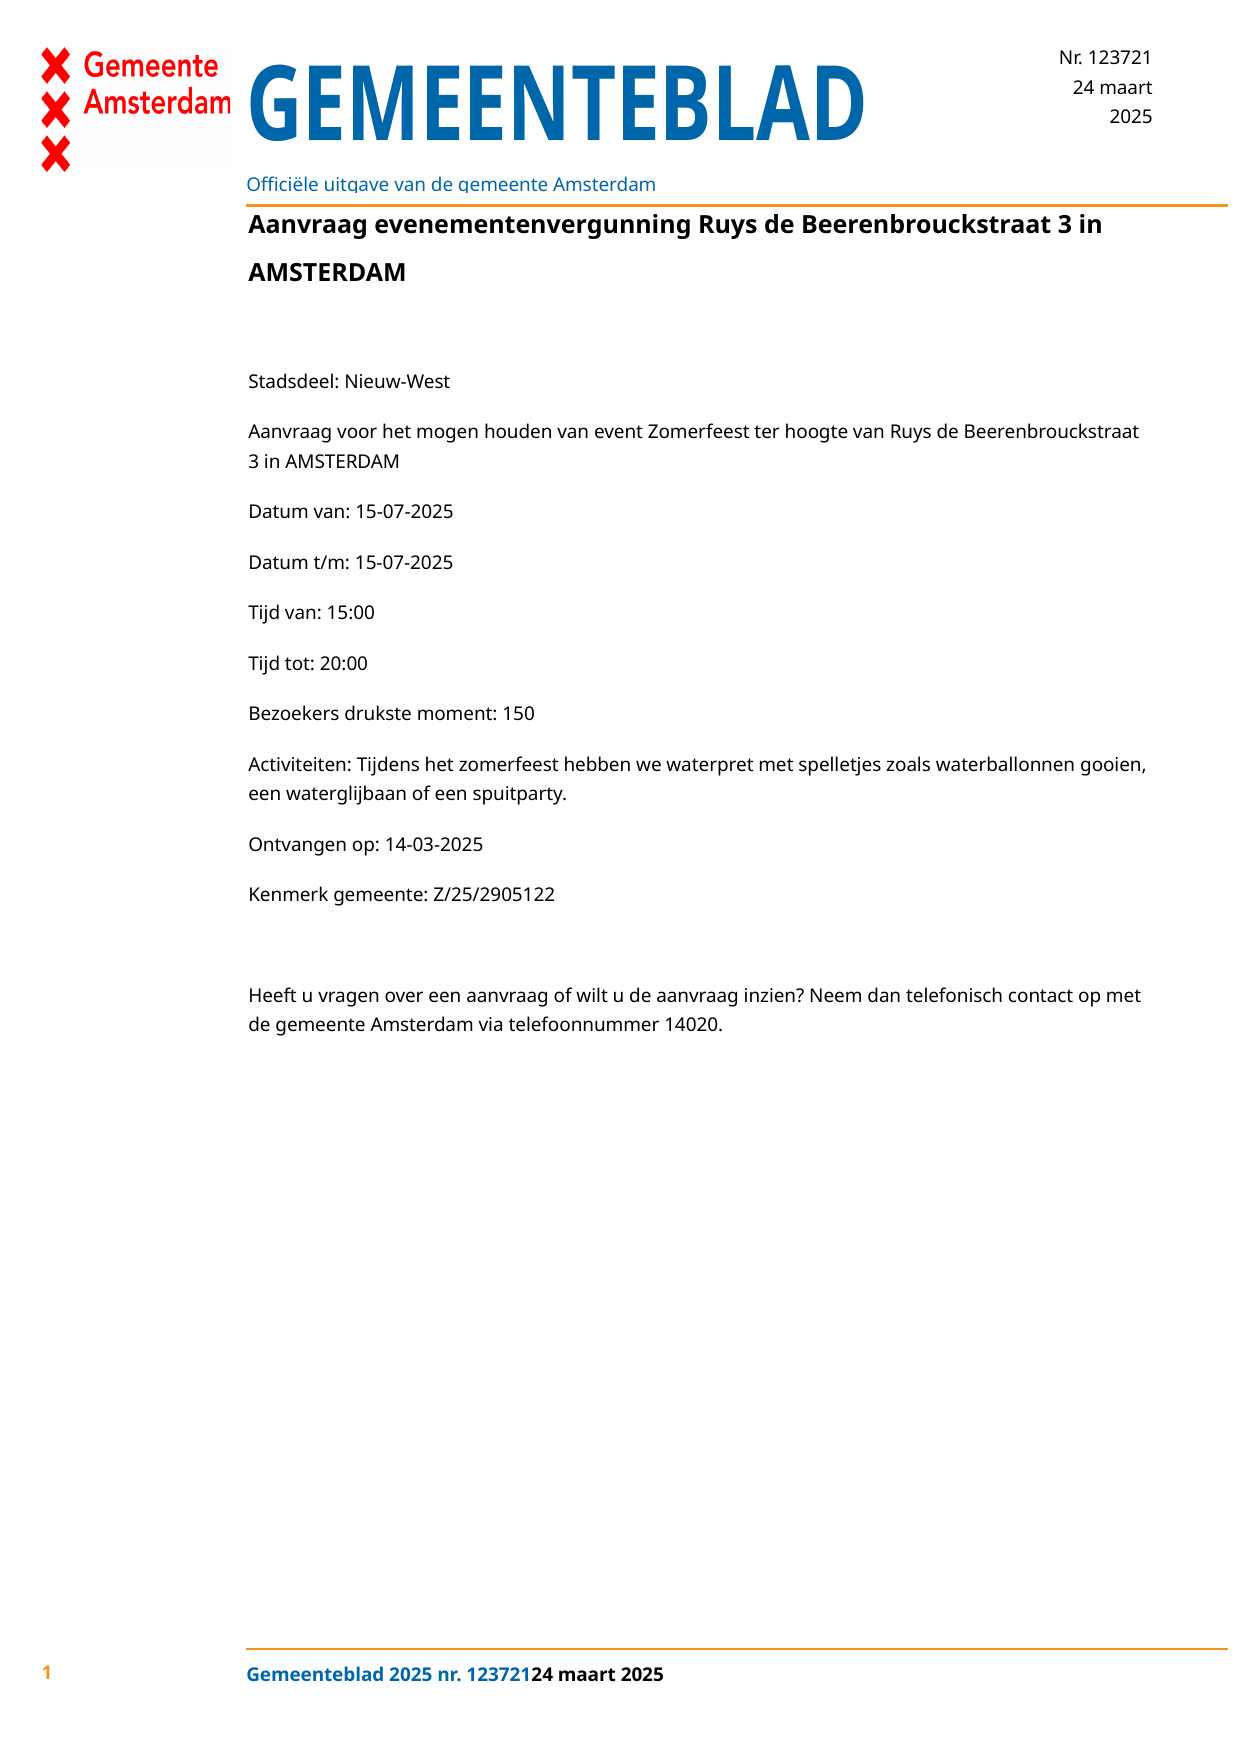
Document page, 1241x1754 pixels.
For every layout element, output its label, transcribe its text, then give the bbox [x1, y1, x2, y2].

text Datum van: 15-07-2025 [248, 499, 1152, 524]
text Ontvangen op: 14-03-2025 [248, 831, 1152, 857]
text Bezoekers drukste moment: 150 [248, 700, 1152, 726]
text Heeft u vragen over een aanvraag of wilt u de aanvraag inzien? Neem dan telefonisch contact op met de gemeente Amsterdam via telefoonnummer 14020. [248, 982, 1152, 1037]
text Tijd van: 15:00 [248, 599, 1152, 625]
picture [41, 47, 231, 172]
text Aanvraag evenementenvergunning Ruys de Beerenbrouckstraat 3 in AMSTERDAM [248, 207, 1152, 288]
text Aanvraag voor het mogen houden van event Zomerfeest ter hoogte van Ruys de Beerenbrouckstraat 3 in AMSTERDAM [248, 419, 1152, 474]
text Tijd tot: 20:00 [248, 650, 1152, 676]
text Kenmerk gemeente: Z/25/2905122 [248, 881, 1152, 907]
text Activiteiten: Tijdens het zomerfeest hebben we waterpret met spelletjes zoals waterballonnen gooien, een waterglijbaan of een spuitparty. [248, 751, 1152, 806]
text Stadsdeel: Nieuw-West [248, 368, 1152, 394]
text Datum t/m: 15-07-2025 [248, 549, 1152, 575]
